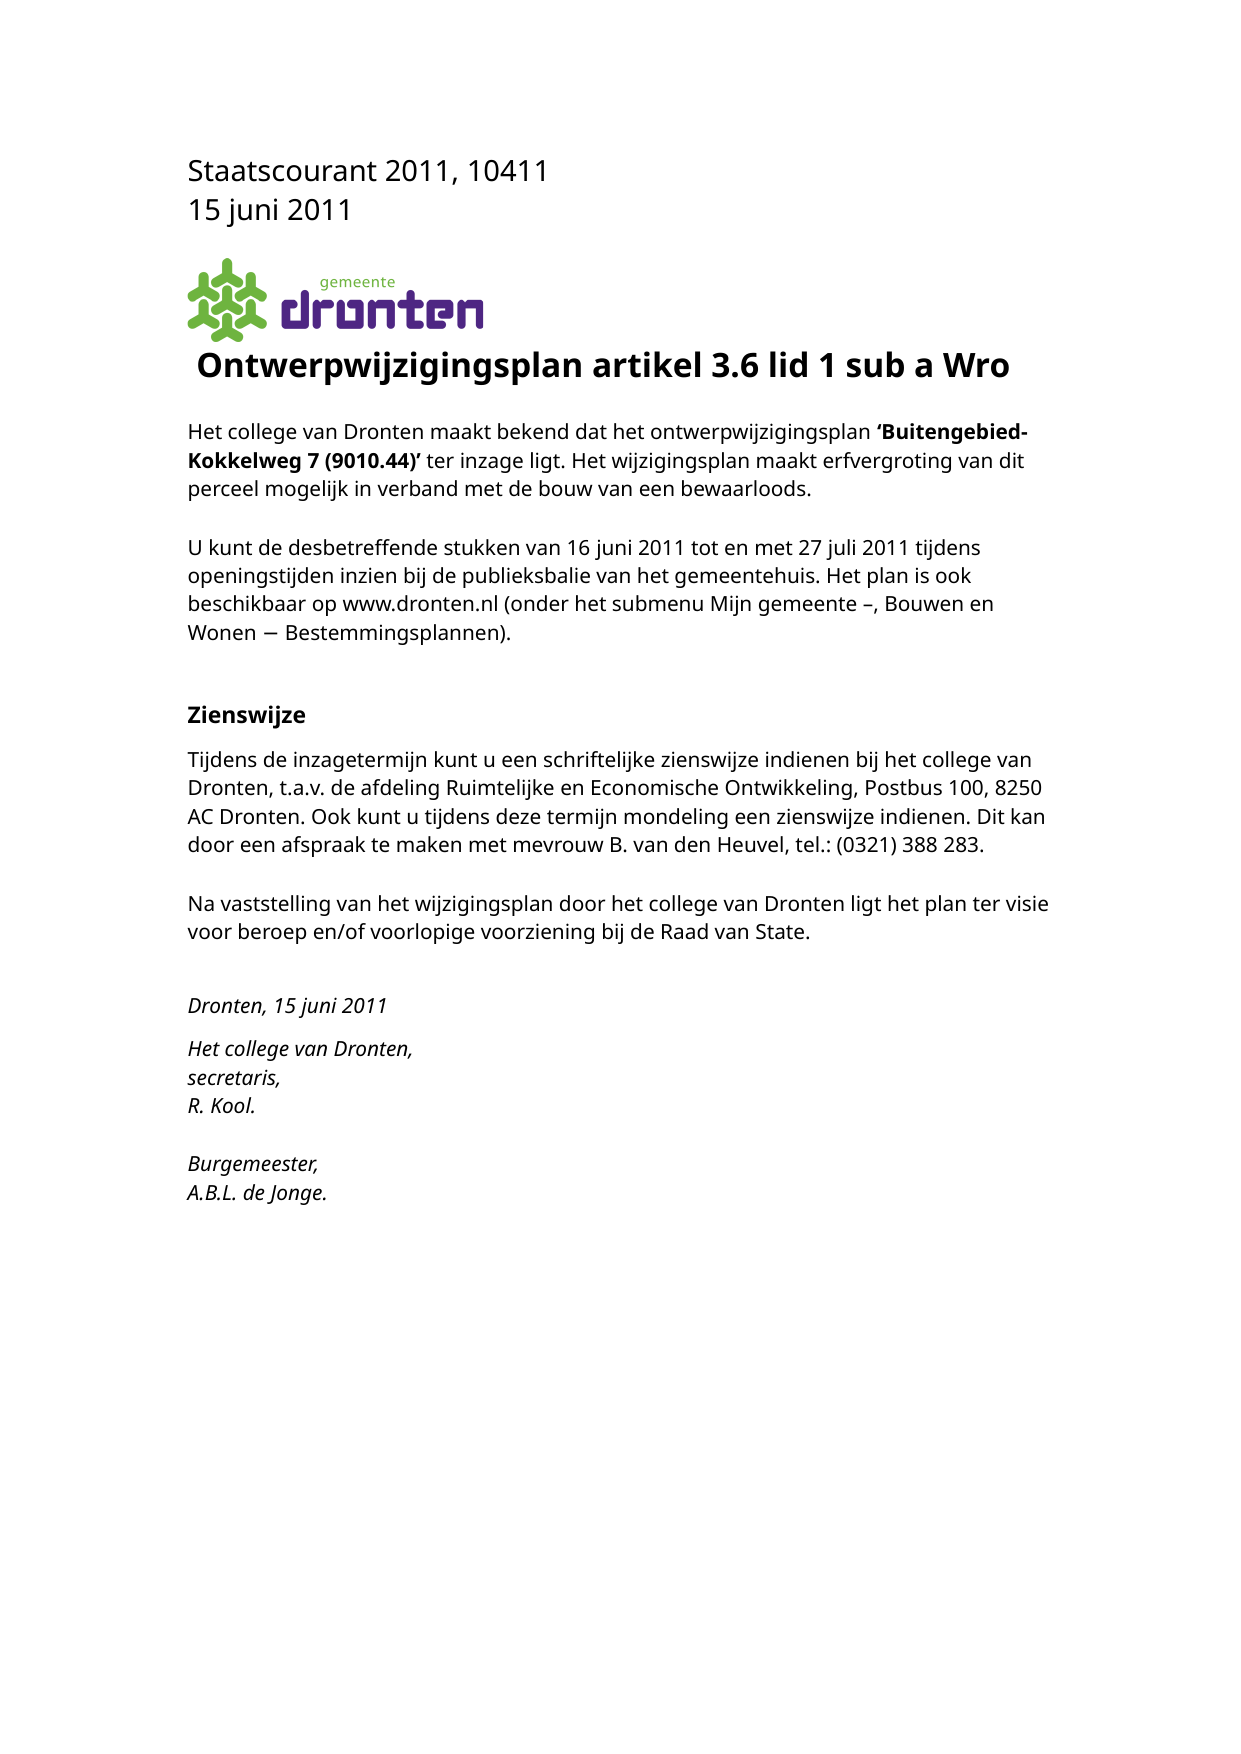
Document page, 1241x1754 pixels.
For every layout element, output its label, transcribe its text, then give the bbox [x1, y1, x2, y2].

text Dronten, 15 juni 2011 [187, 991, 1053, 1019]
text U kunt de desbetreffende stukken van 16 juni 2011 tot en met 27 juli 2011 tijdens openingstijden inzien bij de publieksbalie van het gemeentehuis. Het plan is ook beschikbaar op www.dronten.nl (onder het submenu Mijn gemeente –, Bouwen en Wonen − Bestemmingsplannen). [187, 533, 1053, 646]
text R. Kool. [187, 1091, 1053, 1119]
text 15 juni 2011 [187, 190, 1053, 229]
text Burgemeester, [187, 1149, 1053, 1178]
subtitle Ontwerpwijzigingsplan artikel 3.6 lid 1 sub a Wro [187, 271, 1053, 387]
text Het college van Dronten maakt bekend dat het ontwerpwijzigingsplan ‘Buitengebied-Kokkelweg 7 (9010.44)’ ter inzage ligt. Het wijzigingsplan maakt erfvergroting van dit perceel mogelijk in verband met de bouw van een bewaarloods. [187, 417, 1053, 503]
subtitle Zienswijze [187, 699, 1053, 730]
text Het college van Dronten, [187, 1034, 1053, 1063]
text Tijdens de inzagetermijn kunt u een schriftelijke zienswijze indienen bij het college van Dronten, t.a.v. de afdeling Ruimtelijke en Economische Ontwikkeling, Postbus 100, 8250 AC Dronten. Ook kunt u tijdens deze termijn mondeling een zienswijze indienen. Dit kan door een afspraak te maken met mevrouw B. van den Heuvel, tel.: (0321) 388 283. [187, 745, 1053, 859]
text A.B.L. de Jonge. [187, 1178, 1053, 1206]
text Staatscourant 2011, 10411 [187, 150, 1053, 190]
text secretaris, [187, 1063, 1053, 1091]
picture [187, 258, 484, 342]
text Na vaststelling van het wijzigingsplan door het college van Dronten ligt het plan ter visie voor beroep en/of voorlopige voorziening bij de Raad van State. [187, 889, 1053, 946]
